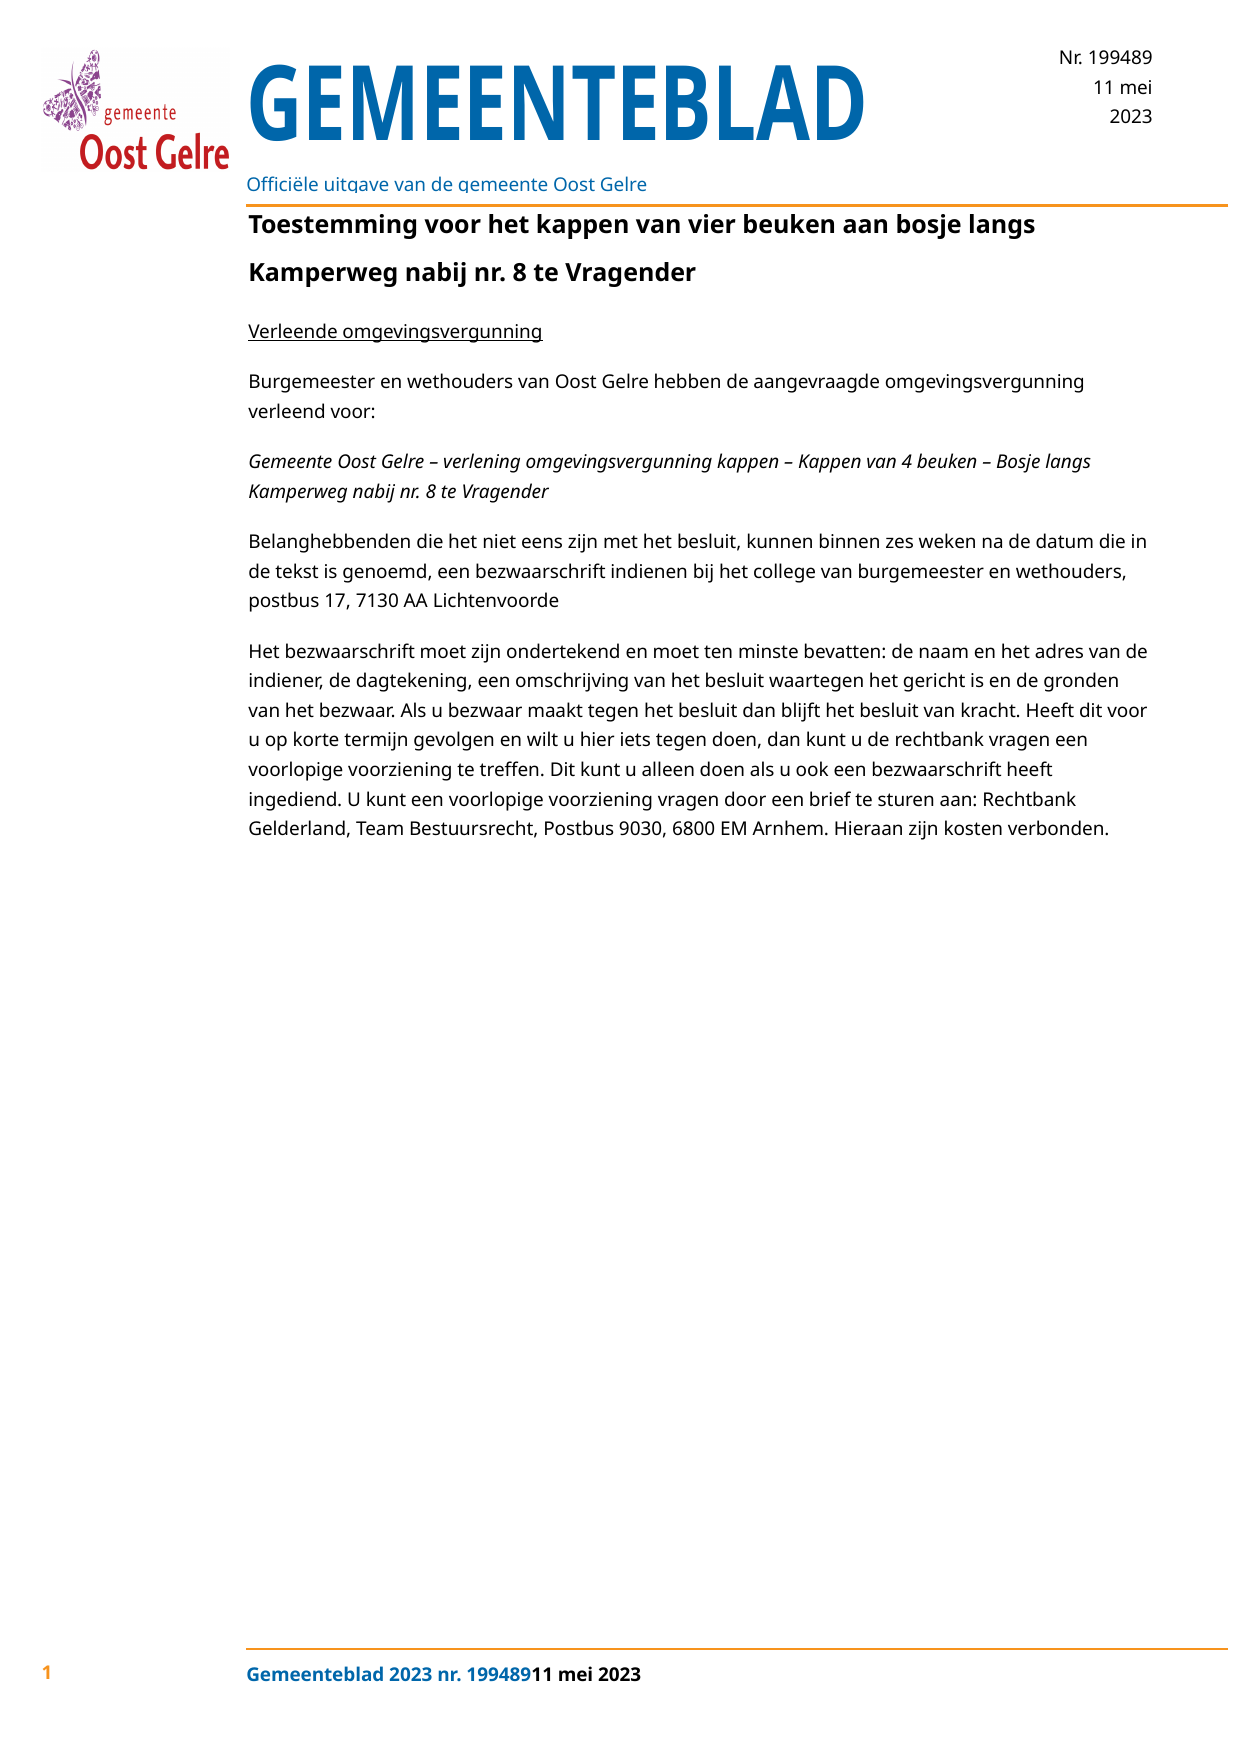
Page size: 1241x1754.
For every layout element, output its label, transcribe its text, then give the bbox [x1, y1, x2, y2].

text Het bezwaarschrift moet zijn ondertekend en moet ten minste bevatten: de naam en het adres van de indiener, de dagtekening, een omschrijving van het besluit waartegen het gericht is en de gronden van het bezwaar. Als u bezwaar maakt tegen het besluit dan blijft het besluit van kracht. Heeft dit voor u op korte termijn gevolgen en wilt u hier iets tegen doen, dan kunt u de rechtbank vragen een voorlopige voorziening te treffen. Dit kunt u alleen doen als u ook een bezwaarschrift heeft ingediend. U kunt een voorlopige voorziening vragen door een brief te sturen aan: Rechtbank Gelderland, Team Bestuursrecht, Postbus 9030, 6800 EM Arnhem. Hieraan zijn kosten verbonden. [248, 638, 1152, 841]
text Burgemeester en wethouders van Oost Gelre hebben de aangevraagde omgevingsvergunning verleend voor: [248, 368, 1152, 424]
text Gemeente Oost Gelre – verlening omgevingsvergunning kappen – Kappen van 4 beuken – Bosje langs Kamperweg nabij nr. 8 te Vragender [248, 448, 1152, 504]
text Toestemming voor het kappen van vier beuken aan bosje langs Kamperweg nabij nr. 8 te Vragender [248, 207, 1152, 288]
text Belanghebbenden die het niet eens zijn met het besluit, kunnen binnen zes weken na de datum die in de tekst is genoemd, een bezwaarschrift indienen bij het college van burgemeester en wethouders, postbus 17, 7130 AA Lichtenvoorde [248, 528, 1152, 613]
picture [41, 47, 231, 172]
text Verleende omgevingsvergunning [248, 318, 1152, 344]
